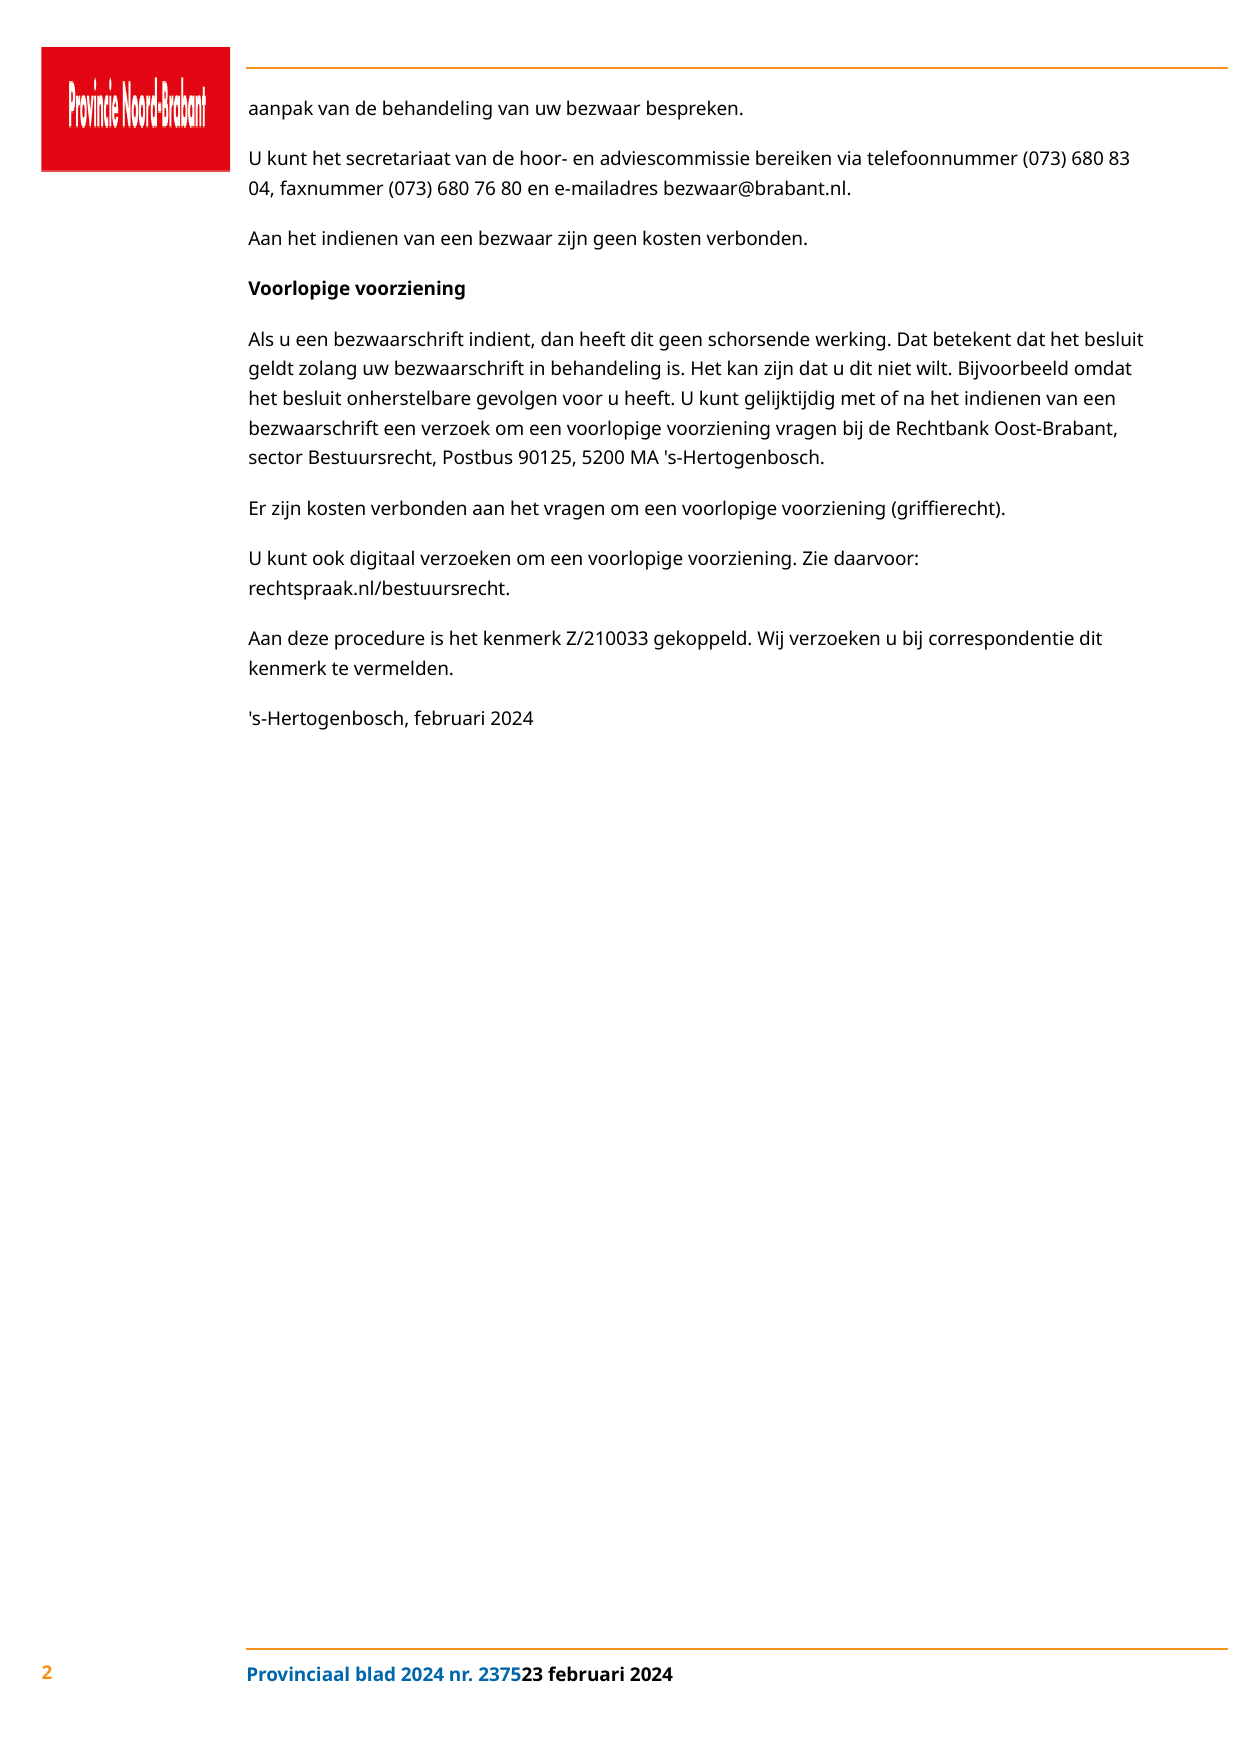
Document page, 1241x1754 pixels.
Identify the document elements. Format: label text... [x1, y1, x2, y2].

text Aan het indienen van een bezwaar zijn geen kosten verbonden. [248, 225, 1152, 251]
text 's-Hertogenbosch, februari 2024 [248, 705, 1152, 731]
text U kunt ook digitaal verzoeken om een voorlopige voorziening. Zie daarvoor: rechtspraak.nl/bestuursrecht. [248, 545, 1152, 601]
text Als u een bezwaarschrift indient, dan heeft dit geen schorsende werking. Dat betekent dat het besluit geldt zolang uw bezwaarschrift in behandeling is. Het kan zijn dat u dit niet wilt. Bijvoorbeeld omdat het besluit onherstelbare gevolgen voor u heeft. U kunt gelijktijdig met of na het indienen van een bezwaarschrift een verzoek om een voorlopige voorziening vragen bij de Rechtbank Oost-Brabant, sector Bestuursrecht, Postbus 90125, 5200 MA 's‑Hertogenbosch. [248, 326, 1152, 470]
picture [41, 47, 231, 172]
text Er zijn kosten verbonden aan het vragen om een voorlopige voorziening (griffierecht). [248, 495, 1152, 521]
text Aan deze procedure is het kenmerk Z/210033 gekoppeld. Wij verzoeken u bij correspondentie dit kenmerk te vermelden. [248, 625, 1152, 681]
text Voorlopige voorziening [248, 276, 1152, 301]
text U kunt het secretariaat van de hoor- en adviescommissie bereiken via telefoonnummer (073) 680 83 04, faxnummer (073) 680 76 80 en e-mailadres bezwaar@brabant.nl. [248, 145, 1152, 201]
text aanpak van de behandeling van uw bezwaar bespreken. [248, 95, 1152, 121]
